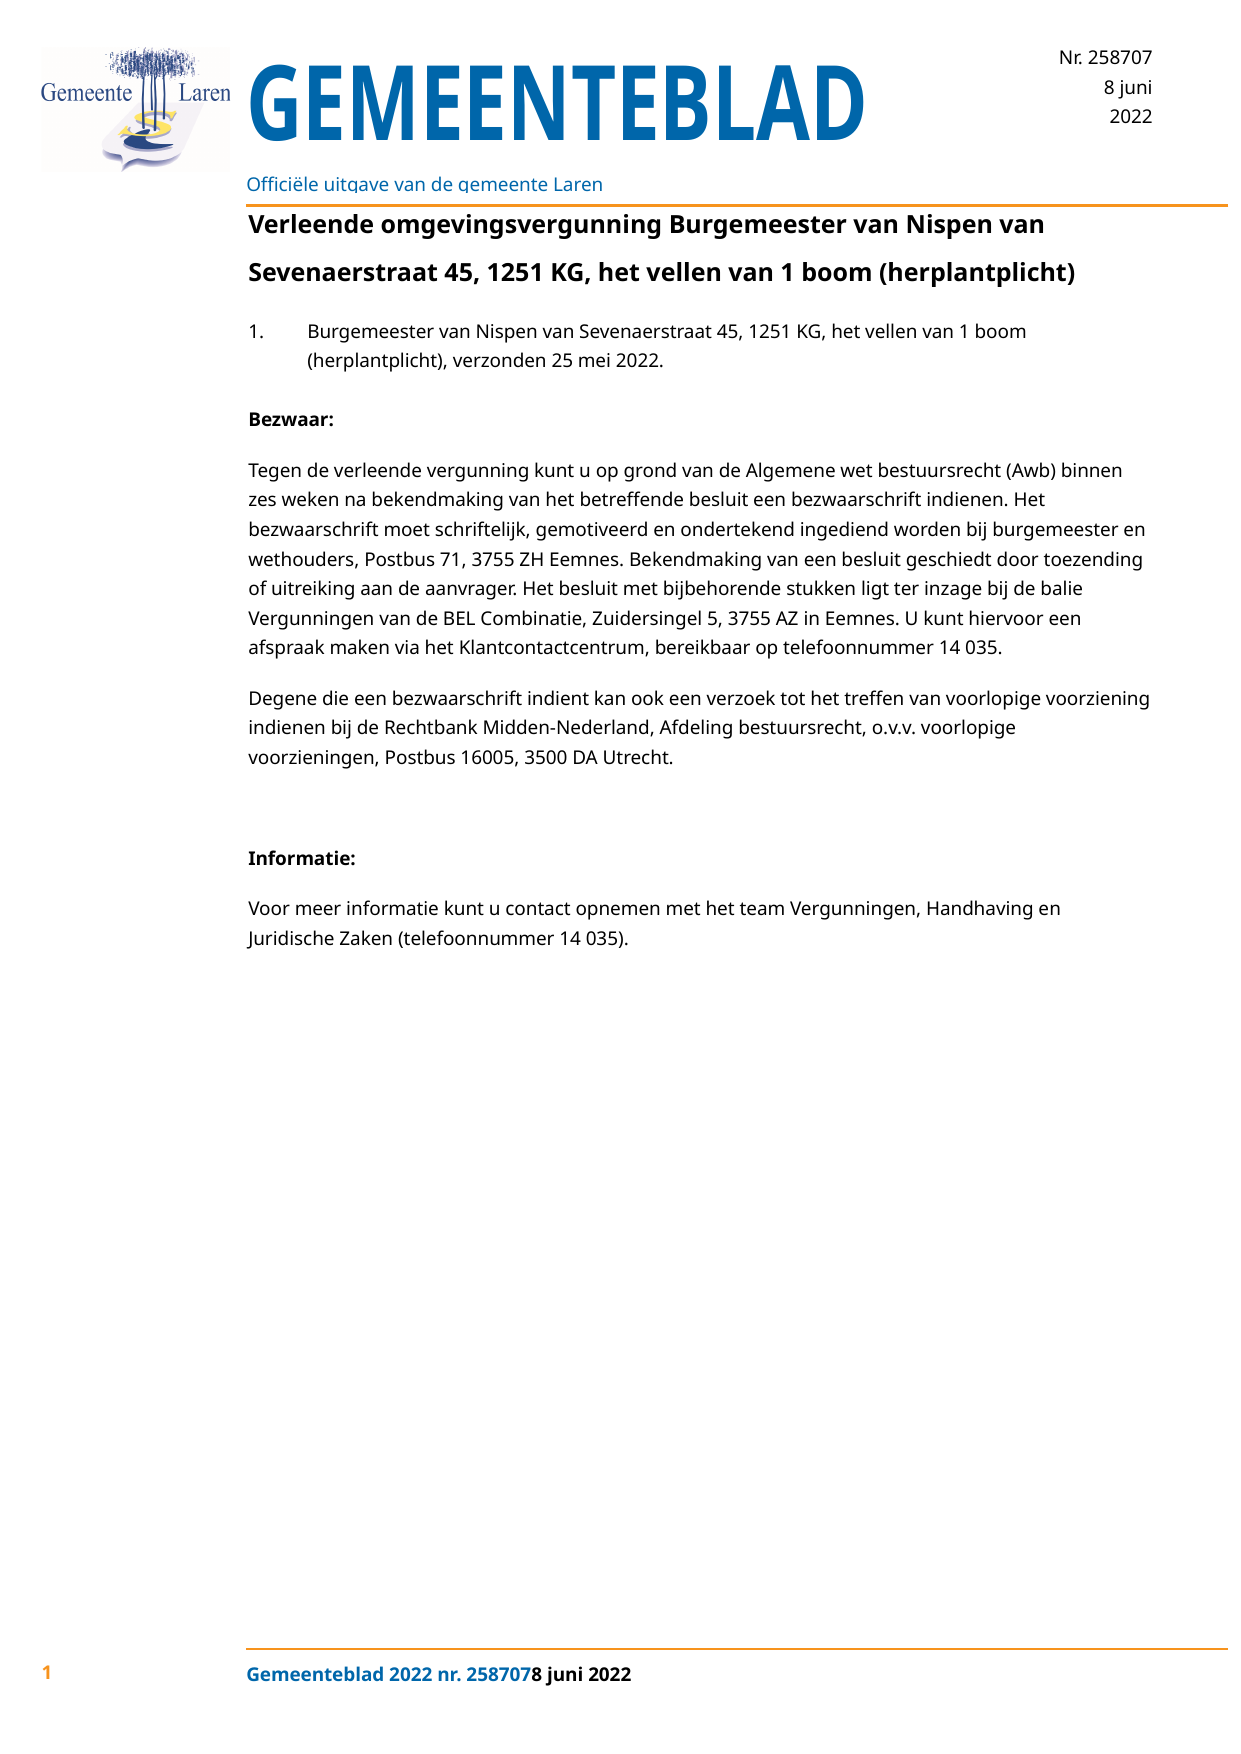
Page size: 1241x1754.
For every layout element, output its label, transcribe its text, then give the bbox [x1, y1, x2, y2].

text Bezwaar: [248, 407, 1152, 432]
text Verleende omgevingsvergunning Burgemeester van Nispen van Sevenaerstraat 45, 1251 KG, het vellen van 1 boom (herplantplicht) [248, 207, 1152, 288]
text Informatie: [248, 845, 1152, 871]
picture [41, 47, 231, 172]
text Tegen de verleende vergunning kunt u op grond van de Algemene wet bestuursrecht (Awb) binnen zes weken na bekendmaking van het betreffende besluit een bezwaarschrift indienen. Het bezwaarschrift moet schriftelijk, gemotiveerd en ondertekend ingediend worden bij burgemeester en wethouders, Postbus 71, 3755 ZH Eemnes. Bekendmaking van een besluit geschiedt door toezending of uitreiking aan de aanvrager. Het besluit met bijbehorende stukken ligt ter inzage bij de balie Vergunningen van de BEL Combinatie, Zuidersingel 5, 3755 AZ in Eemnes. U kunt hiervoor een afspraak maken via het Klantcontactcentrum, bereikbaar op telefoonnummer 14 035. [248, 457, 1152, 660]
text Voor meer informatie kunt u contact opnemen met het team Vergunningen, Handhaving en Juridische Zaken (telefoonnummer 14 035). [248, 895, 1152, 951]
list Burgemeester van Nispen van Sevenaerstraat 45, 1251 KG, het vellen van 1 boom (herplantplicht), verzonden 25 mei 2022. [248, 318, 1152, 373]
text Degene die een bezwaarschrift indient kan ook een verzoek tot het treffen van voorlopige voorziening indienen bij de Rechtbank Midden-Nederland, Afdeling bestuursrecht, o.v.v. voorlopige voorzieningen, Postbus 16005, 3500 DA Utrecht. [248, 685, 1152, 770]
